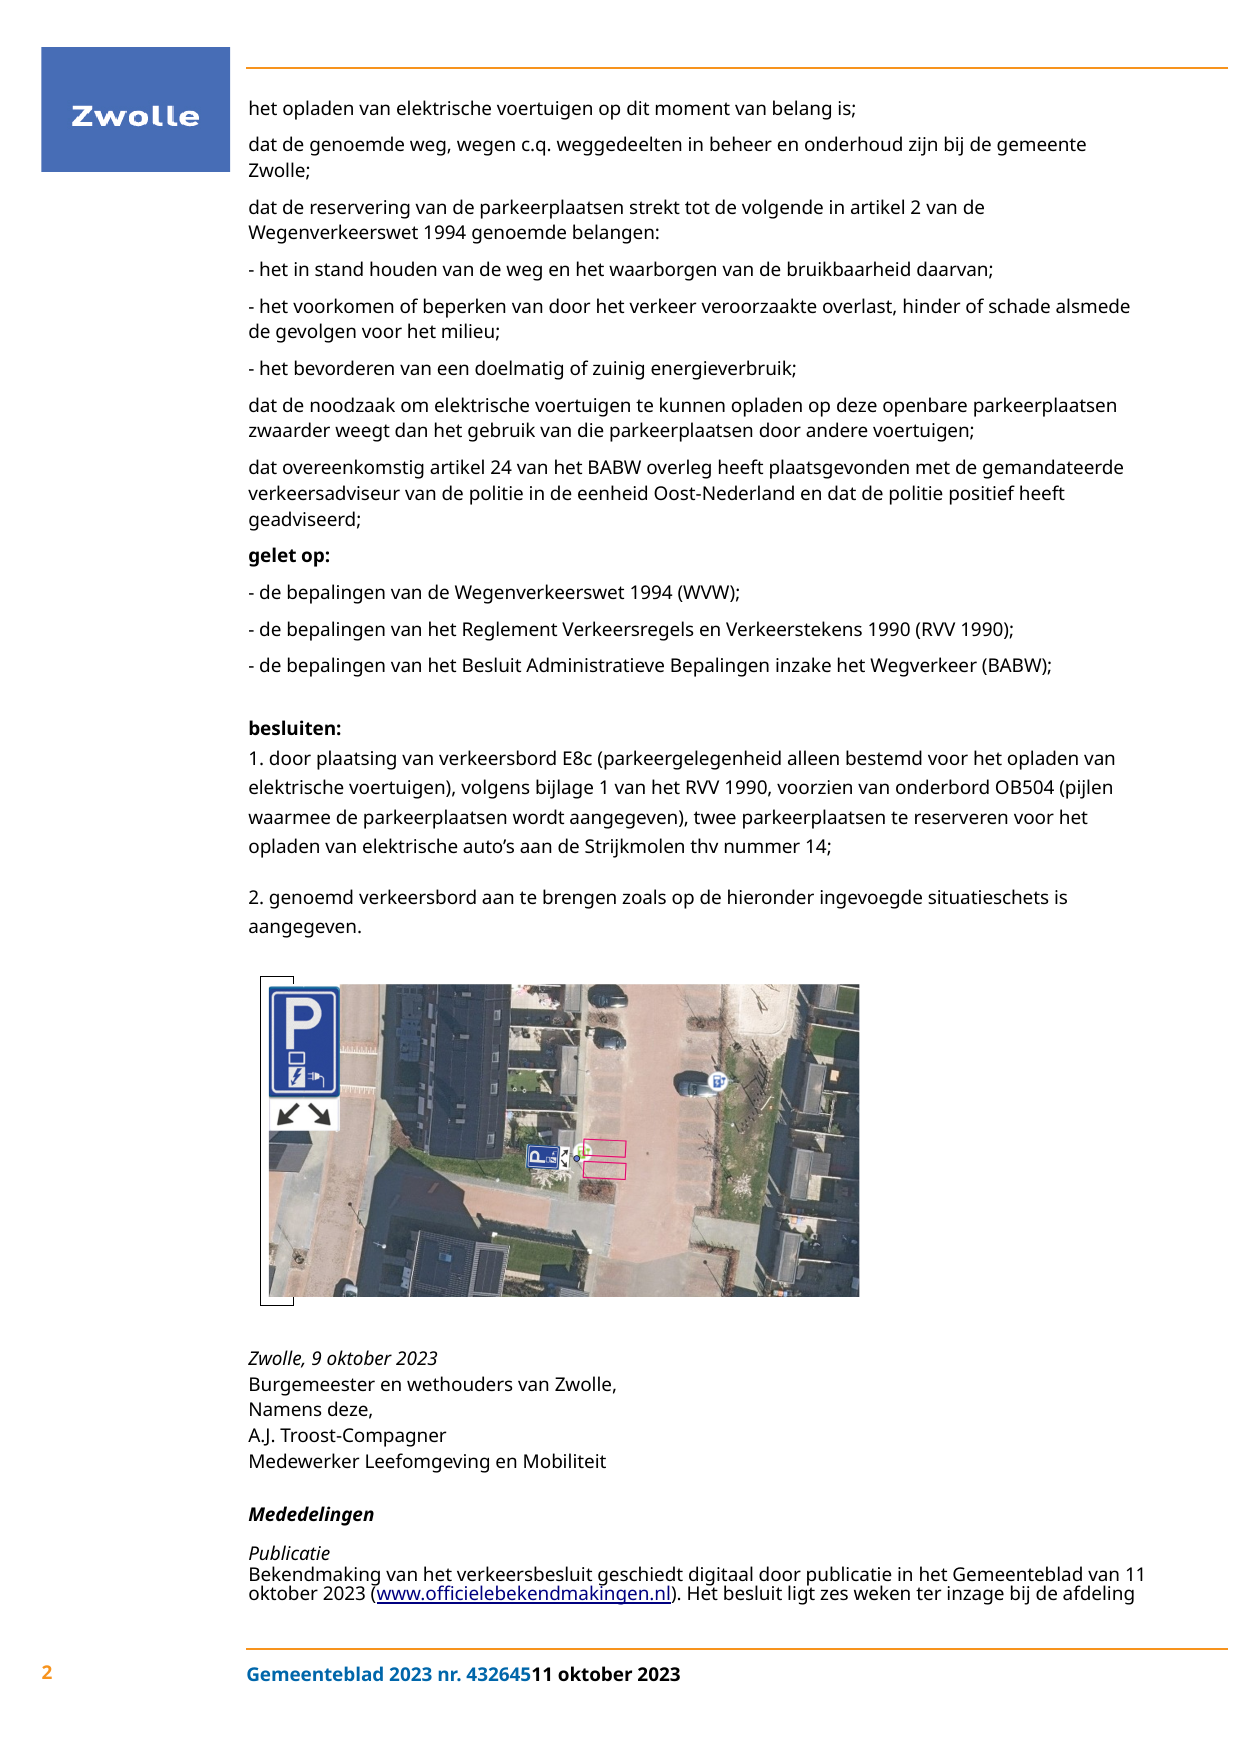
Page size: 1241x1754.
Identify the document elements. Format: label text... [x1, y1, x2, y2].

text dat de reservering van de parkeerplaatsen strekt tot de volgende in artikel 2 van de Wegenverkeerswet 1994 genoemde belangen: [248, 194, 1152, 245]
text Mededelingen [248, 1501, 1152, 1527]
text Zwolle, 9 oktober 2023 [248, 1345, 1152, 1371]
text dat overeenkomstig artikel 24 van het BABW overleg heeft plaatsgevonden met de gemandateerde verkeersadviseur van de politie in de eenheid Oost-Nederland en dat de politie positief heeft geadviseerd; [248, 454, 1152, 532]
text dat de noodzaak om elektrische voertuigen te kunnen opladen op deze openbare parkeerplaatsen zwaarder weegt dan het gebruik van die parkeerplaatsen door andere voertuigen; [248, 392, 1152, 443]
text Medewerker Leefomgeving en Mobiliteit [248, 1448, 1152, 1474]
picture [41, 47, 231, 172]
text 2. genoemd verkeersbord aan te brengen zoals op de hieronder ingevoegde situatieschets is aangegeven. [248, 884, 1152, 939]
text het opladen van elektrische voertuigen op dit moment van belang is; [248, 95, 1152, 121]
text A.J. Troost-Compagner [248, 1422, 1152, 1448]
text 1. door plaatsing van verkeersbord E8c (parkeergelegenheid alleen bestemd voor het opladen van elektrische voertuigen), volgens bijlage 1 van het RVV 1990, voorzien van onderbord OB504 (pijlen waarmee de parkeerplaatsen wordt aangegeven), twee parkeerplaatsen te reserveren voor het opladen van elektrische auto’s aan de Strijkmolen thv nummer 14; [248, 745, 1152, 859]
text Namens deze, [248, 1397, 1152, 1422]
text Publicatie [248, 1540, 1152, 1566]
text gelet op: [248, 542, 1152, 568]
text besluiten: [248, 715, 1152, 741]
text - het bevorderen van een doelmatig of zuinig energieverbruik; [248, 355, 1152, 381]
text - de bepalingen van de Wegenverkeerswet 1994 (WVW); [248, 579, 1152, 605]
text - het voorkomen of beperken van door het verkeer veroorzaakte overlast, hinder of schade alsmede de gevolgen voor het milieu; [248, 293, 1152, 344]
text - de bepalingen van het Reglement Verkeersregels en Verkeerstekens 1990 (RVV 1990); [248, 616, 1152, 642]
text Burgemeester en wethouders van Zwolle, [248, 1371, 1152, 1397]
picture [268, 984, 860, 1297]
text - de bepalingen van het Besluit Administratieve Bepalingen inzake het Wegverkeer (BABW); [248, 652, 1152, 678]
text dat de genoemde weg, wegen c.q. weggedeelten in beheer en onderhoud zijn bij de gemeente Zwolle; [248, 131, 1152, 183]
text Bekendmaking van het verkeersbesluit geschiedt digitaal door publicatie in het Gemeenteblad van 11 oktober 2023 (www.officielebekendmakingen.nl). Het besluit ligt zes weken ter inzage bij de afdeling [248, 1566, 1152, 1604]
text - het in stand houden van de weg en het waarborgen van de bruikbaarheid daarvan; [248, 256, 1152, 282]
